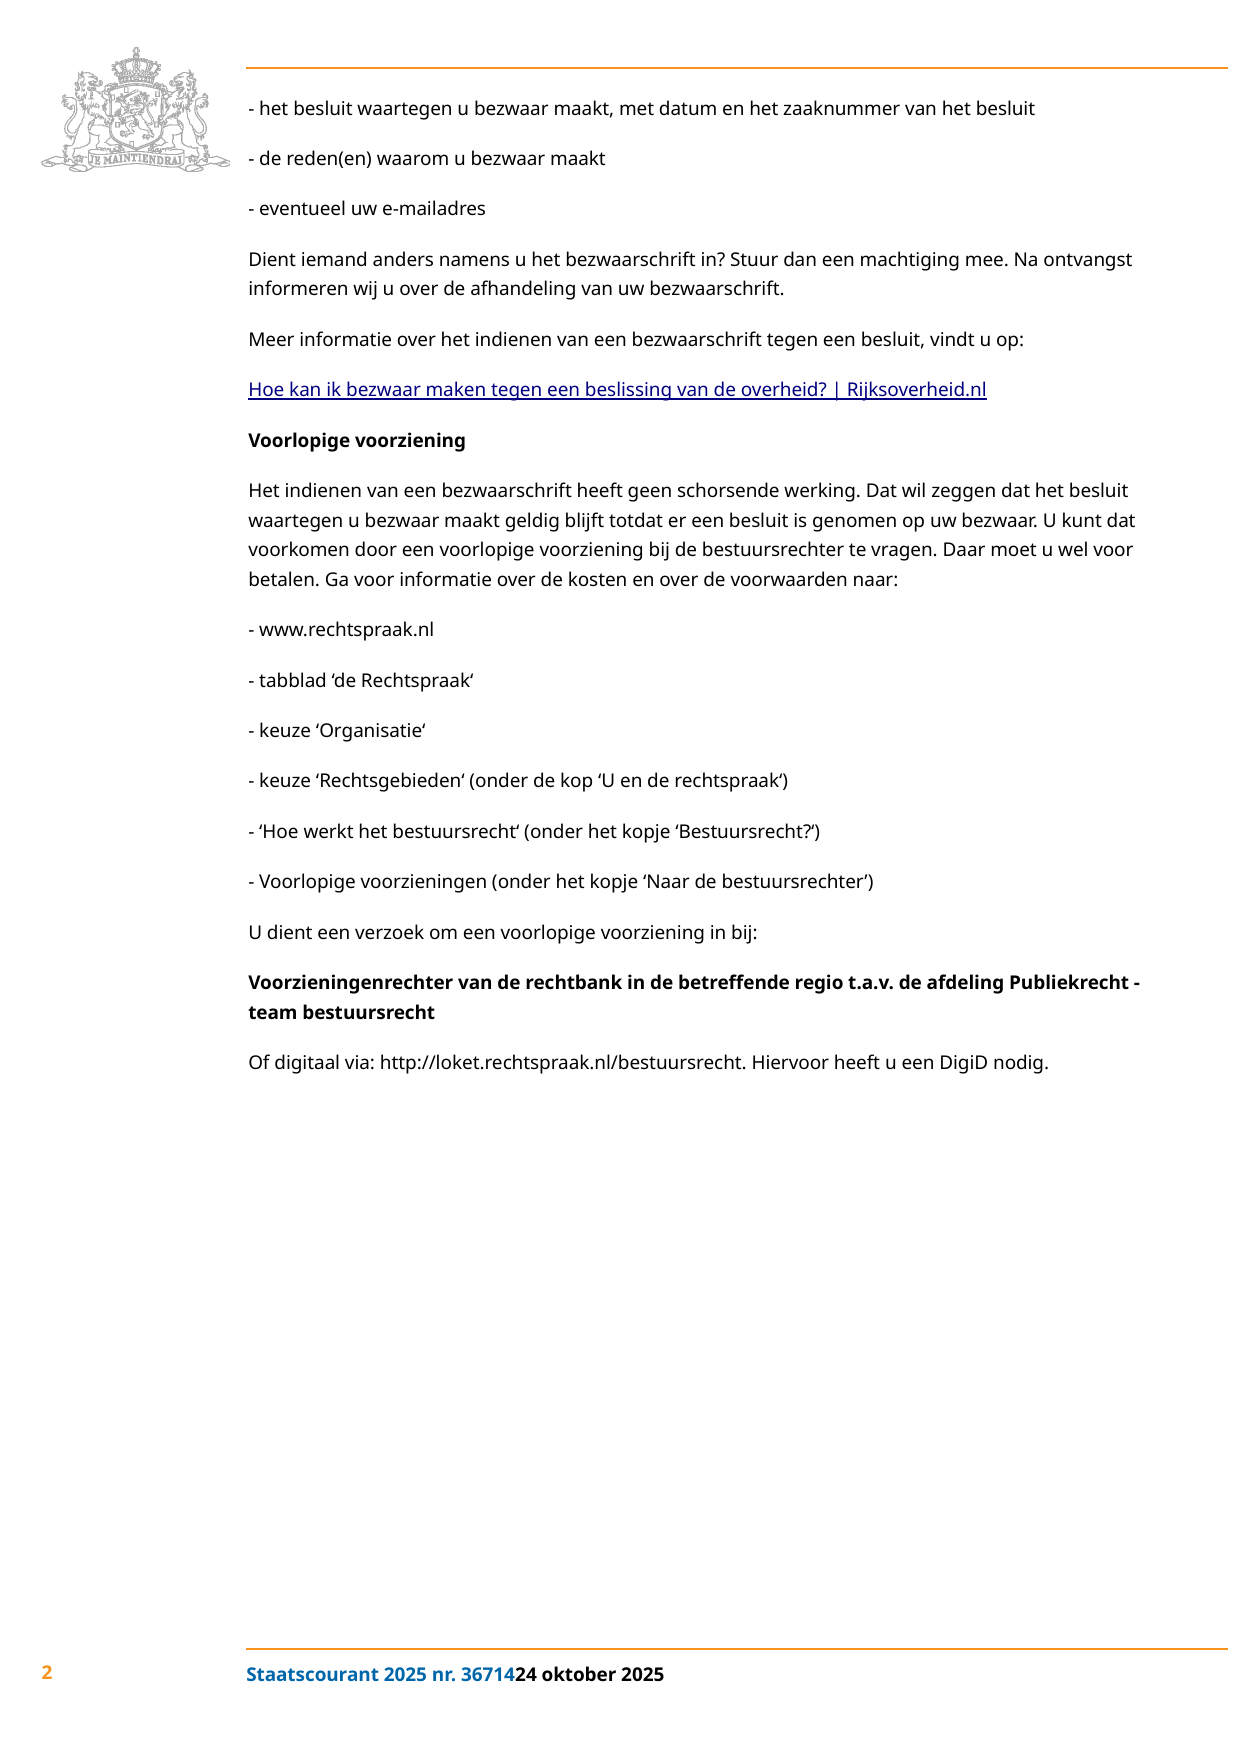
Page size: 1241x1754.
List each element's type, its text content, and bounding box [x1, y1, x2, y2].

text U dient een verzoek om een voorlopige voorziening in bij: [248, 919, 1152, 945]
text Voorlopige voorziening [248, 427, 1152, 453]
text Hoe kan ik bezwaar maken tegen een beslissing van de overheid? | Rijksoverheid.nl [248, 376, 1152, 402]
text - keuze ‘Organisatie‘ [248, 717, 1152, 743]
text Het indienen van een bezwaarschrift heeft geen schorsende werking. Dat wil zeggen dat het besluit waartegen u bezwaar maakt geldig blijft totdat er een besluit is genomen op uw bezwaar. U kunt dat voorkomen door een voorlopige voorziening bij de bestuursrechter te vragen. Daar moet u wel voor betalen. Ga voor informatie over de kosten en over de voorwaarden naar: [248, 477, 1152, 592]
text - www.rechtspraak.nl [248, 616, 1152, 642]
text - tabblad ‘de Rechtspraak‘ [248, 667, 1152, 693]
picture [41, 47, 231, 172]
text - ‘Hoe werkt het bestuursrecht‘ (onder het kopje ‘Bestuursrecht?‘) [248, 818, 1152, 844]
text - keuze ‘Rechtsgebieden‘ (onder de kop ‘U en de rechtspraak‘) [248, 768, 1152, 793]
text Dient iemand anders namens u het bezwaarschrift in? Stuur dan een machtiging mee. Na ontvangst informeren wij u over de afhandeling van uw bezwaarschrift. [248, 246, 1152, 301]
text Of digitaal via: http://loket.rechtspraak.nl/bestuursrecht. Hiervoor heeft u een DigiD nodig. [248, 1049, 1152, 1075]
text - het besluit waartegen u bezwaar maakt, met datum en het zaaknummer van het besluit [248, 95, 1152, 121]
text - Voorlopige voorzieningen (onder het kopje ‘Naar de bestuursrechter’) [248, 868, 1152, 894]
text - de reden(en) waarom u bezwaar maakt [248, 145, 1152, 171]
text Meer informatie over het indienen van een bezwaarschrift tegen een besluit, vindt u op: [248, 326, 1152, 352]
text - eventueel uw e-mailadres [248, 196, 1152, 221]
text Voorzieningenrechter van de rechtbank in de betreffende regio t.a.v. de afdeling Publiekrecht - team bestuursrecht [248, 969, 1152, 1025]
